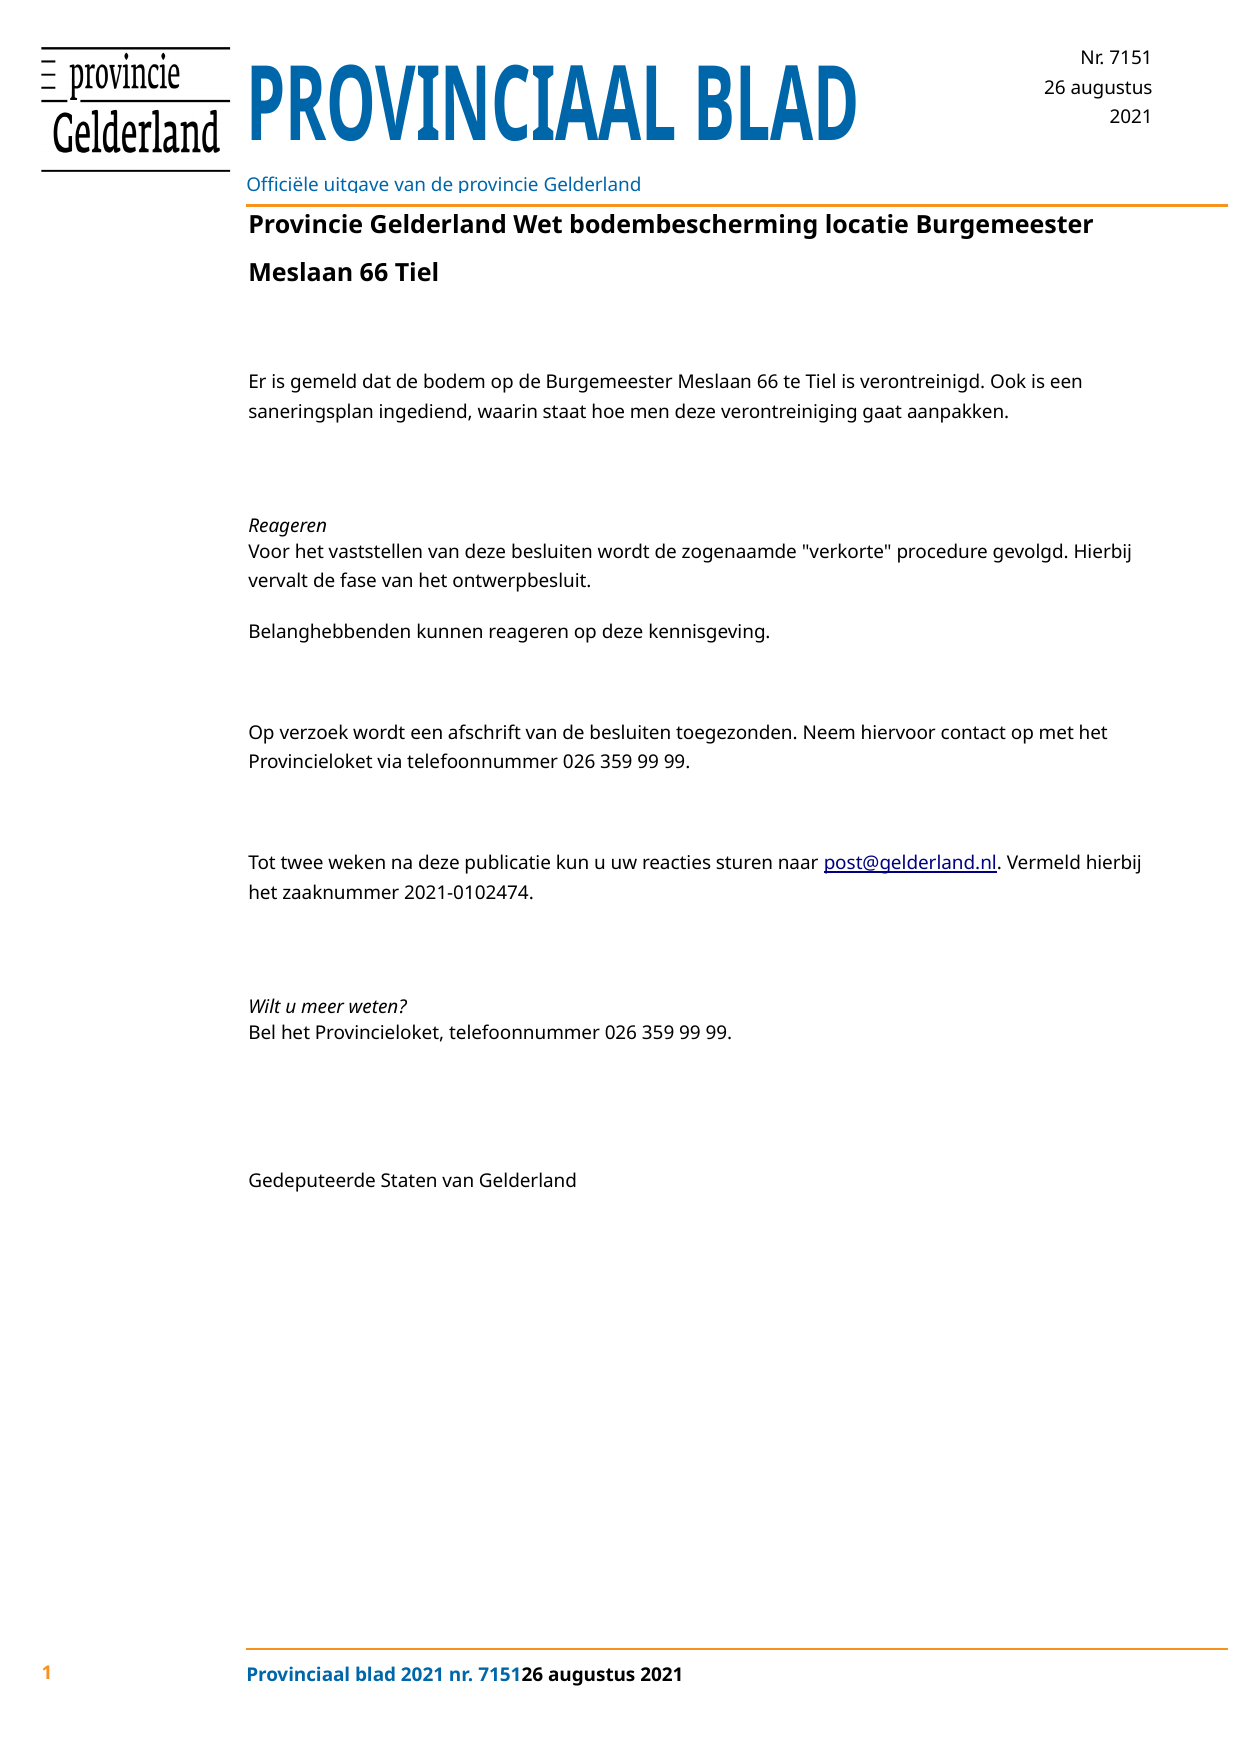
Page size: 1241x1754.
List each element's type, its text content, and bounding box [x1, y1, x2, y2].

text Reageren [248, 512, 1152, 538]
text Wilt u meer weten? [248, 993, 1152, 1019]
text Gedeputeerde Staten van Gelderland [248, 1168, 1152, 1193]
text Provincie Gelderland Wet bodembescherming locatie Burgemeester Meslaan 66 Tiel [248, 207, 1152, 288]
text Belanghebbenden kunnen reageren op deze kennisgeving. [248, 618, 1152, 644]
text Tot twee weken na deze publicatie kun u uw reacties sturen naar post@gelderland.nl. Vermeld hierbij het zaaknummer 2021-0102474. [248, 849, 1152, 904]
text Bel het Provincieloket, telefoonnummer 026 359 99 99. [248, 1019, 1152, 1045]
text Er is gemeld dat de bodem op de Burgemeester Meslaan 66 te Tiel is verontreinigd. Ook is een saneringsplan ingediend, waarin staat hoe men deze verontreiniging gaat aanpakken. [248, 368, 1152, 424]
text Op verzoek wordt een afschrift van de besluiten toegezonden. Neem hiervoor contact op met het Provincieloket via telefoonnummer 026 359 99 99. [248, 719, 1152, 774]
picture [41, 47, 231, 172]
text Voor het vaststellen van deze besluiten wordt de zogenaamde "verkorte" procedure gevolgd. Hierbij vervalt de fase van het ontwerpbesluit. [248, 538, 1152, 593]
